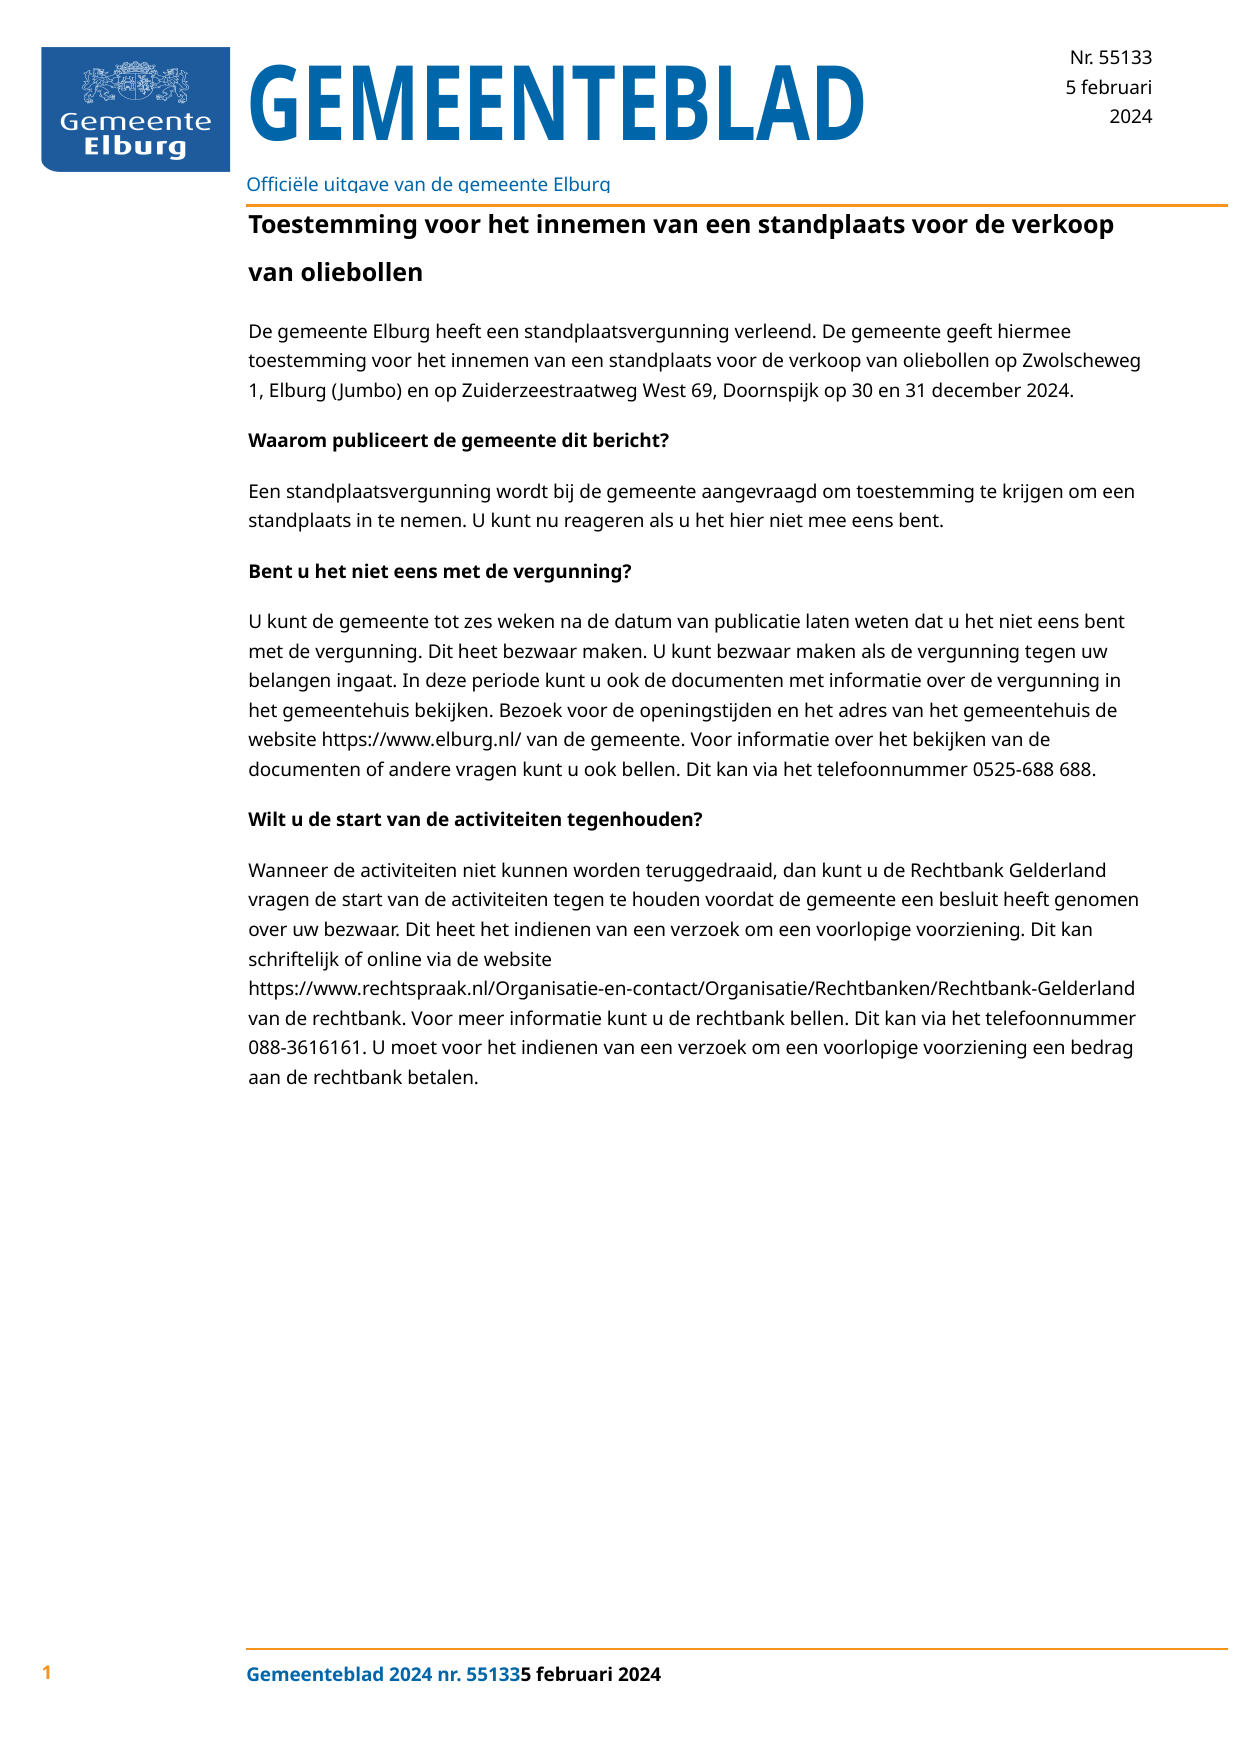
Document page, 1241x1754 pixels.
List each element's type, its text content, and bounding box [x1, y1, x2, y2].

picture [41, 47, 231, 172]
text Wanneer de activiteiten niet kunnen worden teruggedraaid, dan kunt u de Rechtbank Gelderland vragen de start van de activiteiten tegen te houden voordat de gemeente een besluit heeft genomen over uw bezwaar. Dit heet het indienen van een verzoek om een voorlopige voorziening. Dit kan schriftelijk of online via de website https://www.rechtspraak.nl/Organisatie-en-contact/Organisatie/Rechtbanken/Rechtbank-Gelderland van de rechtbank. Voor meer informatie kunt u de rechtbank bellen. Dit kan via het telefoonnummer 088-3616161. U moet voor het indienen van een verzoek om een voorlopige voorziening een bedrag aan de rechtbank betalen. [248, 857, 1152, 1090]
text Waarom publiceert de gemeente dit bericht? [248, 427, 1152, 453]
text Wilt u de start van de activiteiten tegenhouden? [248, 807, 1152, 832]
text Bent u het niet eens met de vergunning? [248, 558, 1152, 584]
text De gemeente Elburg heeft een standplaatsvergunning verleend. De gemeente geeft hiermee toestemming voor het innemen van een standplaats voor de verkoop van oliebollen op Zwolscheweg 1, Elburg (Jumbo) en op Zuiderzeestraatweg West 69, Doornspijk op 30 en 31 december 2024. [248, 318, 1152, 403]
text U kunt de gemeente tot zes weken na de datum van publicatie laten weten dat u het niet eens bent met de vergunning. Dit heet bezwaar maken. U kunt bezwaar maken als de vergunning tegen uw belangen ingaat. In deze periode kunt u ook de documenten met informatie over de vergunning in het gemeentehuis bekijken. Bezoek voor de openingstijden en het adres van het gemeentehuis de website https://www.elburg.nl/ van de gemeente. Voor informatie over het bekijken van de documenten of andere vragen kunt u ook bellen. Dit kan via het telefoonnummer 0525-688 688. [248, 608, 1152, 782]
text Toestemming voor het innemen van een standplaats voor de verkoop van oliebollen [248, 207, 1152, 288]
text Een standplaatsvergunning wordt bij de gemeente aangevraagd om toestemming te krijgen om een standplaats in te nemen. U kunt nu reageren als u het hier niet mee eens bent. [248, 478, 1152, 533]
